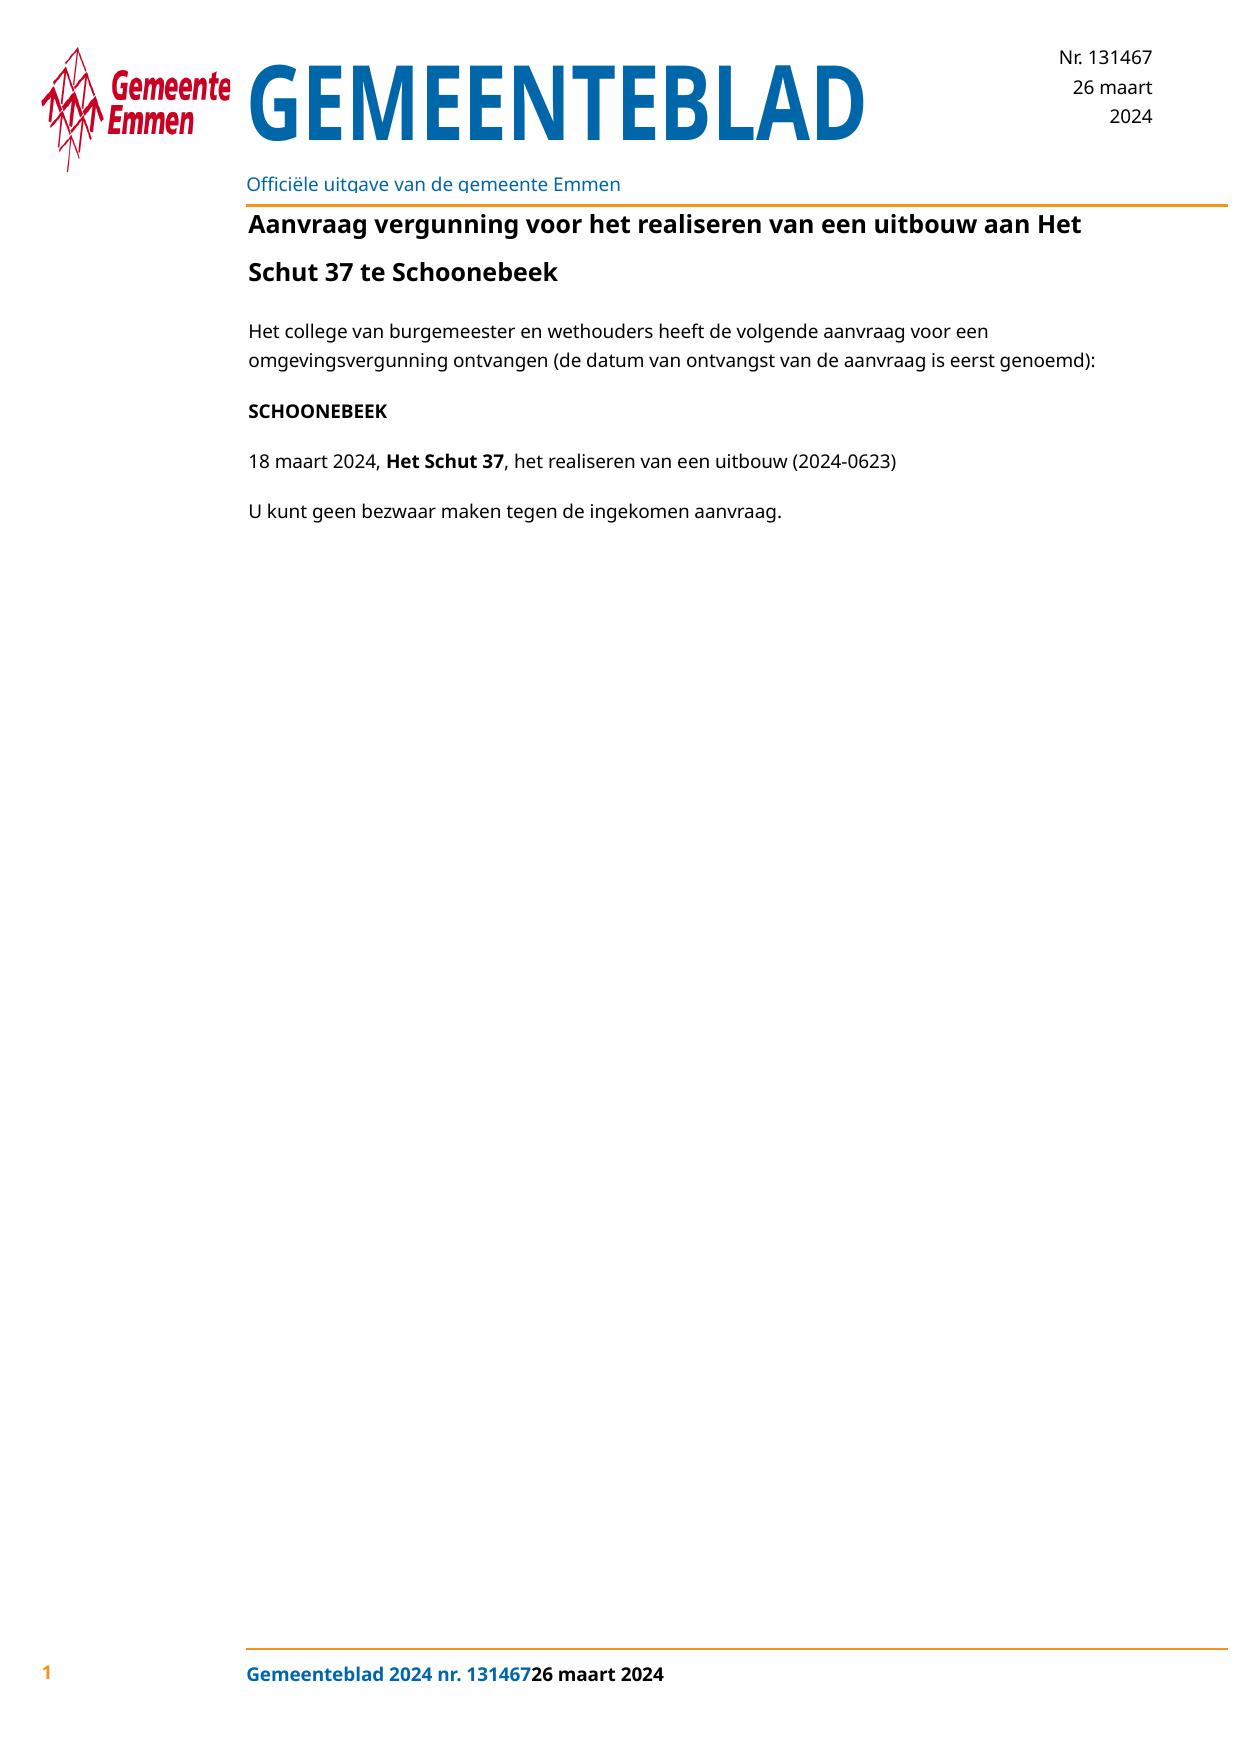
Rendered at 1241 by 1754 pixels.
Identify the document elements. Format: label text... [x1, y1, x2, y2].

picture [41, 47, 231, 172]
text Aanvraag vergunning voor het realiseren van een uitbouw aan Het Schut 37 te Schoonebeek [248, 207, 1152, 288]
text SCHOONEBEEK [248, 398, 1152, 424]
text 18 maart 2024, Het Schut 37, het realiseren van een uitbouw (2024-0623) [248, 448, 1152, 474]
text Het college van burgemeester en wethouders heeft de volgende aanvraag voor een omgevingsvergunning ontvangen (de datum van ontvangst van de aanvraag is eerst genoemd): [248, 318, 1152, 373]
text U kunt geen bezwaar maken tegen de ingekomen aanvraag. [248, 499, 1152, 524]
